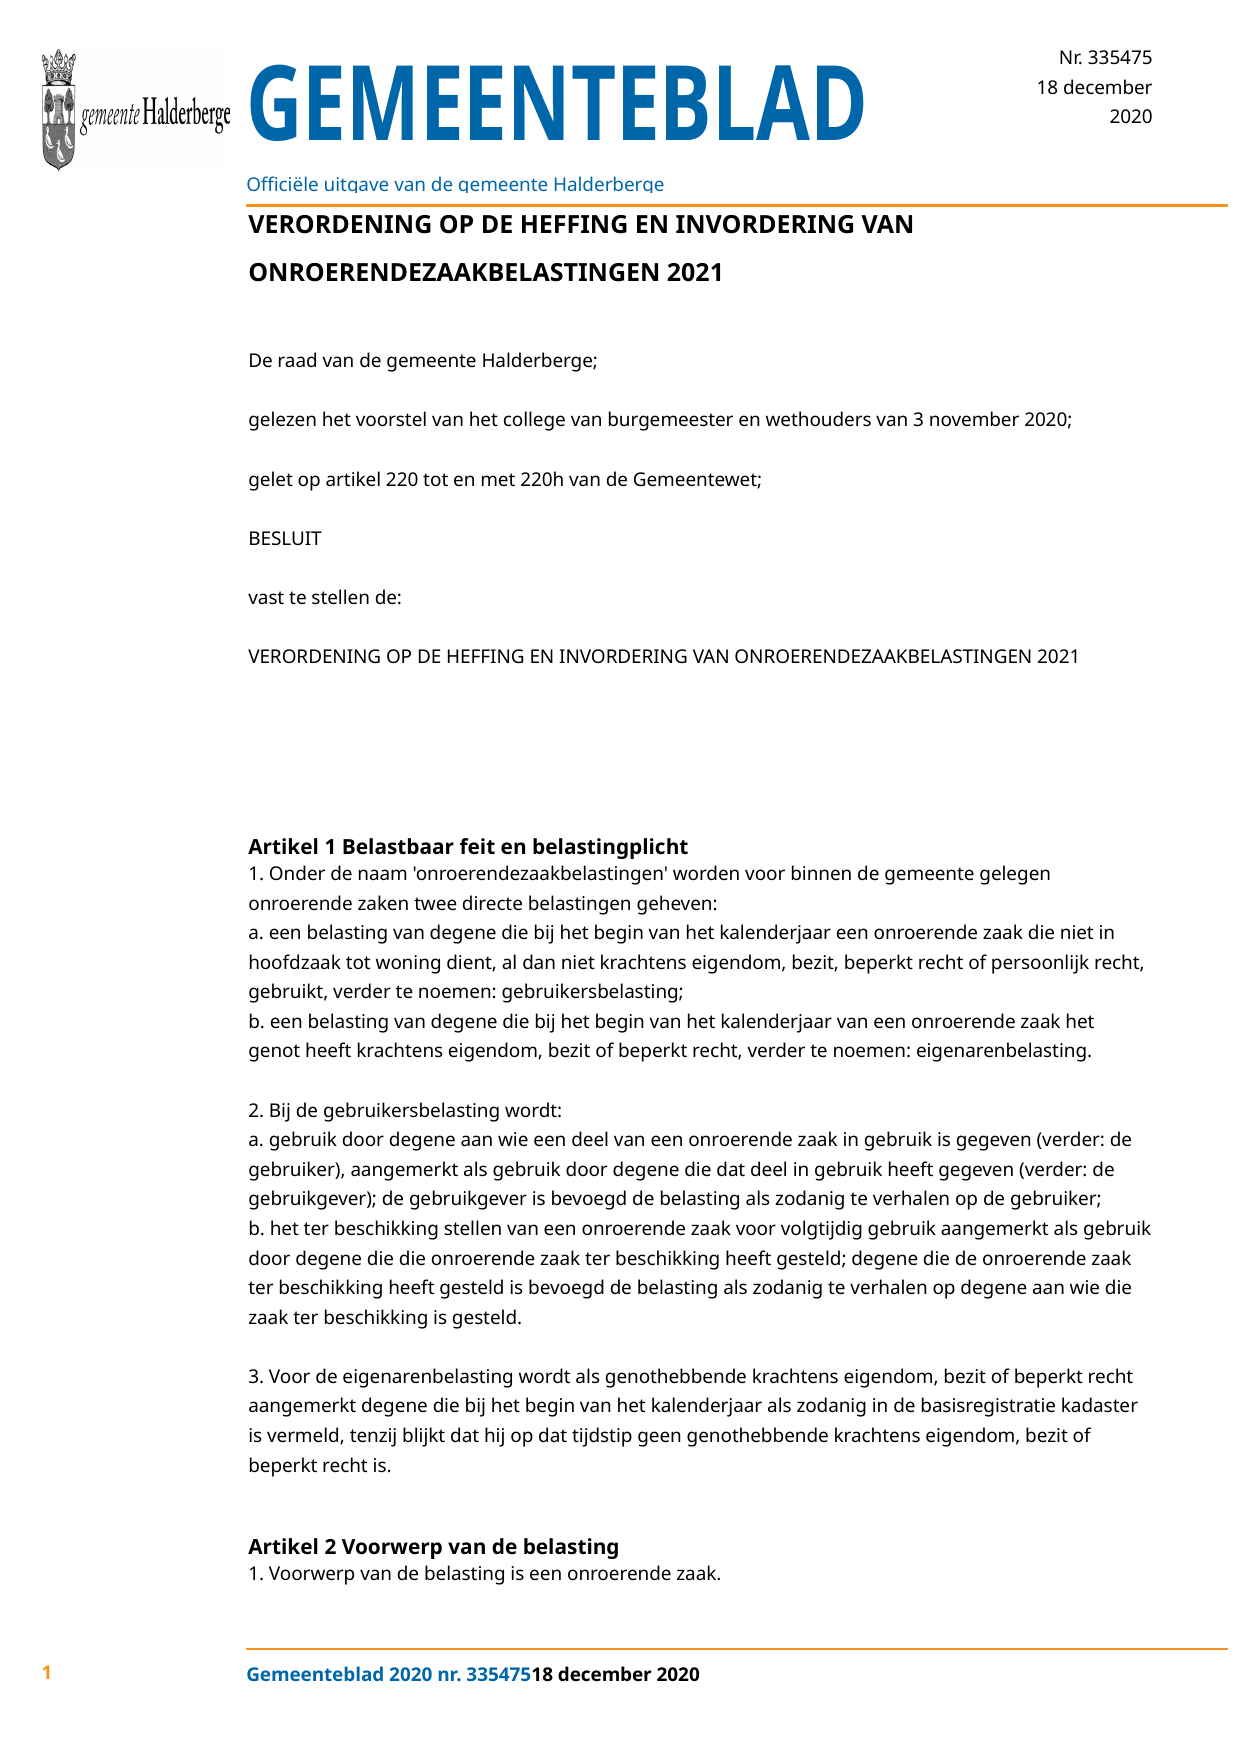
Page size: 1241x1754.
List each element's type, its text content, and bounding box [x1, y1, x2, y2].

text gelezen het voorstel van het college van burgemeester en wethouders van 3 november 2020; [248, 407, 1152, 432]
text 2. Bij de gebruikersbelasting wordt: [248, 1097, 1152, 1123]
text gelet op artikel 220 tot en met 220h van de Gemeentewet; [248, 466, 1152, 492]
text 1. Onder de naam 'onroerendezaakbelastingen' worden voor binnen de gemeente gelegen onroerende zaken twee directe belastingen geheven: [248, 860, 1152, 916]
text De raad van de gemeente Halderberge; [248, 347, 1152, 373]
picture [41, 47, 231, 172]
text Artikel 2 Voorwerp van de belasting [248, 1532, 1152, 1560]
text BESLUIT [248, 525, 1152, 551]
text vast te stellen de: [248, 584, 1152, 610]
text Artikel 1 Belastbaar feit en belastingplicht [248, 832, 1152, 860]
text a. gebruik door degene aan wie een deel van een onroerende zaak in gebruik is gegeven (verder: de gebruiker), aangemerkt als gebruik door degene die dat deel in gebruik heeft gegeven (verder: de gebruikgever); de gebruikgever is bevoegd de belasting als zodanig te verhalen op de gebruiker; [248, 1126, 1152, 1211]
text b. een belasting van degene die bij het begin van het kalenderjaar van een onroerende zaak het genot heeft krachtens eigendom, bezit of beperkt recht, verder te noemen: eigenarenbelasting. [248, 1008, 1152, 1063]
text VERORDENING OP DE HEFFING EN INVORDERING VAN ONROERENDEZAAKBELASTINGEN 2021 [248, 643, 1152, 669]
text VERORDENING OP DE HEFFING EN INVORDERING VAN ONROERENDEZAAKBELASTINGEN 2021 [248, 207, 1152, 288]
text 3. Voor de eigenarenbelasting wordt als genothebbende krachtens eigendom, bezit of beperkt recht aangemerkt degene die bij het begin van het kalenderjaar als zodanig in de basisregistratie kadaster is vermeld, tenzij blijkt dat hij op dat tijdstip geen genothebbende krachtens eigendom, bezit of beperkt recht is. [248, 1363, 1152, 1478]
text a. een belasting van degene die bij het begin van het kalenderjaar een onroerende zaak die niet in hoofdzaak tot woning dient, al dan niet krachtens eigendom, bezit, beperkt recht of persoonlijk recht, gebruikt, verder te noemen: gebruikersbelasting; [248, 919, 1152, 1004]
text b. het ter beschikking stellen van een onroerende zaak voor volgtijdig gebruik aangemerkt als gebruik door degene die die onroerende zaak ter beschikking heeft gesteld; degene die de onroerende zaak ter beschikking heeft gesteld is bevoegd de belasting als zodanig te verhalen op degene aan wie die zaak ter beschikking is gesteld. [248, 1215, 1152, 1330]
text 1. Voorwerp van de belasting is een onroerende zaak. [248, 1560, 1152, 1586]
